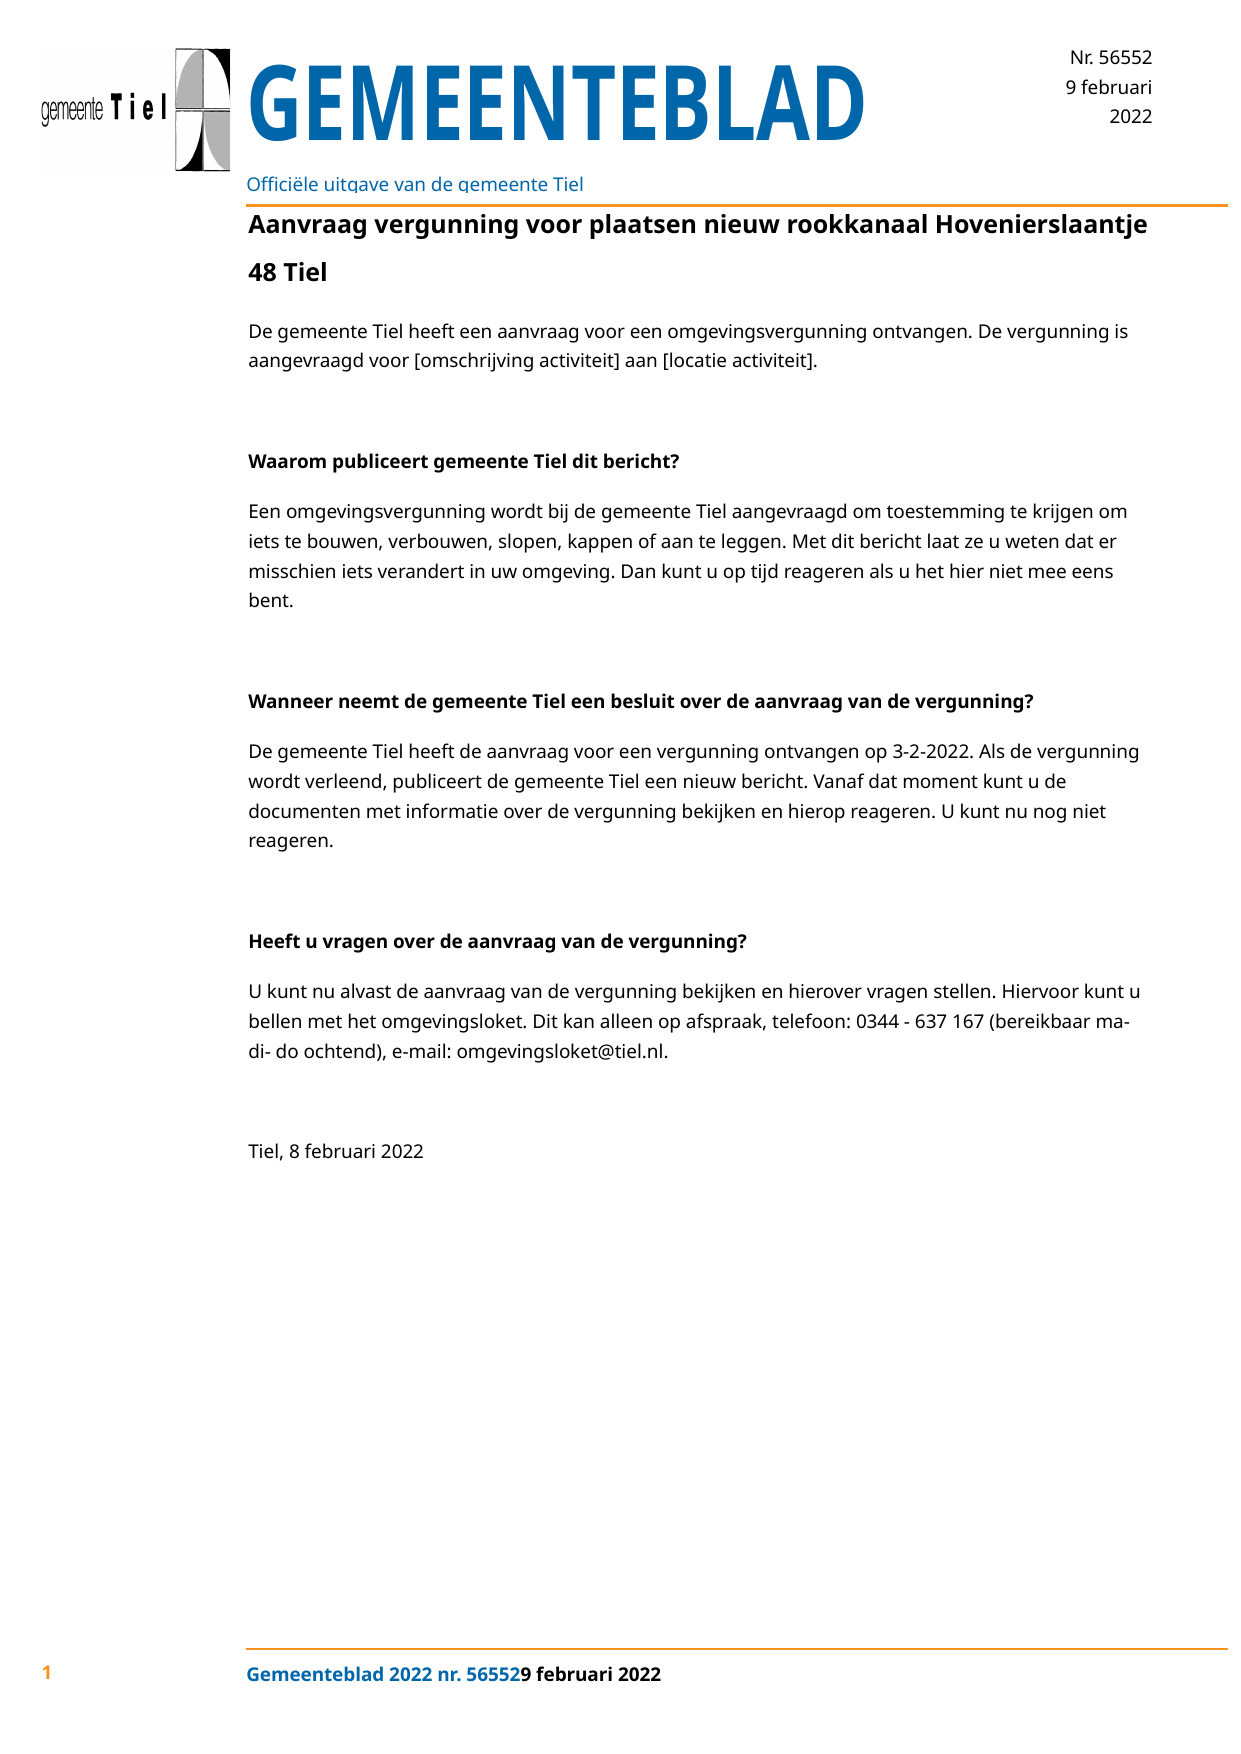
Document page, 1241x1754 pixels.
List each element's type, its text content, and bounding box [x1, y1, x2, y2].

text Waarom publiceert gemeente Tiel dit bericht? [248, 448, 1152, 474]
text Een omgevingsvergunning wordt bij de gemeente Tiel aangevraagd om toestemming te krijgen om iets te bouwen, verbouwen, slopen, kappen of aan te leggen. Met dit bericht laat ze u weten dat er misschien iets verandert in uw omgeving. Dan kunt u op tijd reageren als u het hier niet mee eens bent. [248, 499, 1152, 613]
text De gemeente Tiel heeft de aanvraag voor een vergunning ontvangen op 3-2-2022. Als de vergunning wordt verleend, publiceert de gemeente Tiel een nieuw bericht. Vanaf dat moment kunt u de documenten met informatie over de vergunning bekijken en hierop reageren. U kunt nu nog niet reageren. [248, 739, 1152, 853]
picture [41, 47, 231, 172]
text Wanneer neemt de gemeente Tiel een besluit over de aanvraag van de vergunning? [248, 688, 1152, 714]
text De gemeente Tiel heeft een aanvraag voor een omgevingsvergunning ontvangen. De vergunning is aangevraagd voor [omschrijving activiteit] aan [locatie activiteit]. [248, 318, 1152, 373]
text U kunt nu alvast de aanvraag van de vergunning bekijken en hierover vragen stellen. Hiervoor kunt u bellen met het omgevingsloket. Dit kan alleen op afspraak, telefoon: 0344 - 637 167 (bereikbaar ma-di- do ochtend), e-mail: omgevingsloket@tiel.nl. [248, 979, 1152, 1064]
text Heeft u vragen over de aanvraag van de vergunning? [248, 928, 1152, 954]
text Aanvraag vergunning voor plaatsen nieuw rookkanaal Hovenierslaantje 48 Tiel [248, 207, 1152, 288]
text Tiel, 8 februari 2022 [248, 1139, 1152, 1164]
